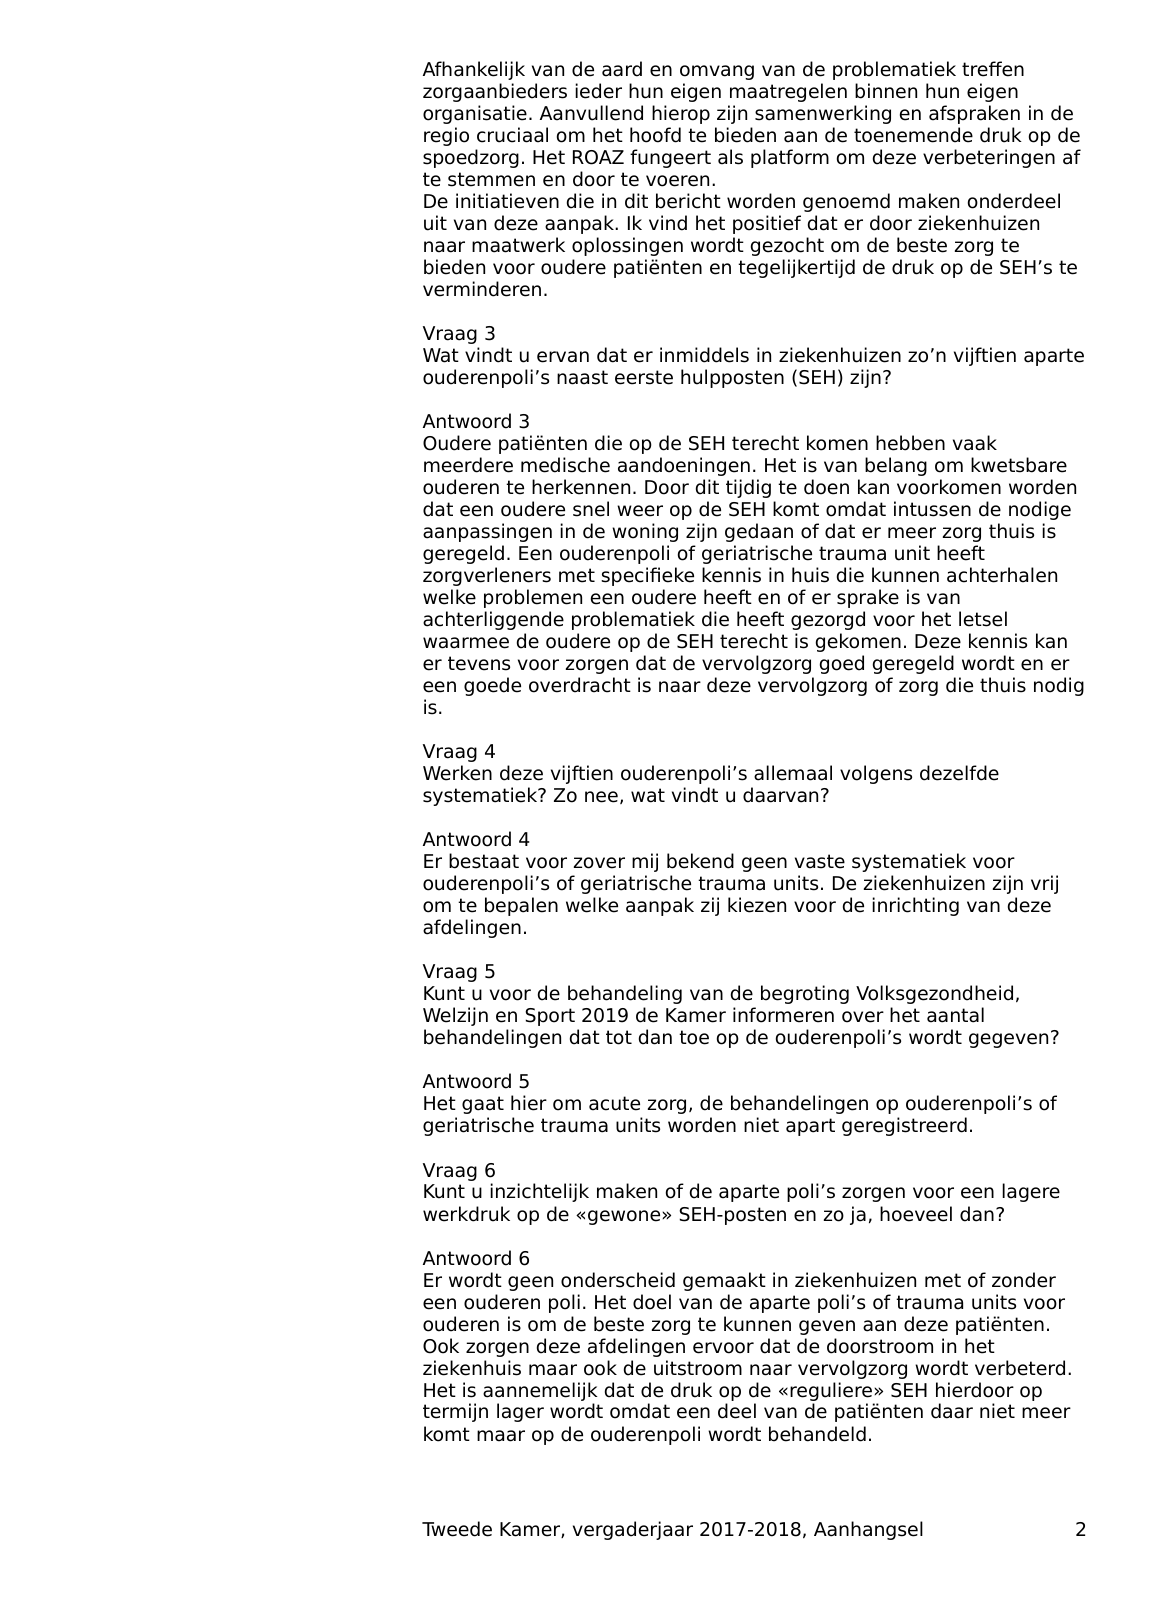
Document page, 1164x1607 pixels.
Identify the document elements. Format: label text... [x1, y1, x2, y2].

text Vraag 4 [422, 741, 1087, 763]
text Antwoord 5 [422, 1071, 1087, 1093]
text Vraag 6 [422, 1159, 1087, 1181]
text Kunt u inzichtelijk maken of de aparte poli’s zorgen voor een lagere werkdruk op de «gewone» SEH-posten en zo ja, hoeveel dan? [422, 1181, 1087, 1225]
text Er wordt geen onderscheid gemaakt in ziekenhuizen met of zonder een ouderen poli. Het doel van de aparte poli’s of trauma units voor ouderen is om de beste zorg te kunnen geven aan deze patiënten. Ook zorgen deze afdelingen ervoor dat de doorstroom in het ziekenhuis maar ook de uitstroom naar vervolgzorg wordt verbeterd. Het is aannemelijk dat de druk op de «reguliere» SEH hierdoor op termijn lager wordt omdat een deel van de patiënten daar niet meer komt maar op de ouderenpoli wordt behandeld. [422, 1269, 1087, 1445]
text De initiatieven die in dit bericht worden genoemd maken onderdeel uit van deze aanpak. Ik vind het positief dat er door ziekenhuizen naar maatwerk oplossingen wordt gezocht om de beste zorg te bieden voor oudere patiënten en tegelijkertijd de druk op de SEH’s te verminderen. [422, 191, 1087, 301]
text Antwoord 6 [422, 1248, 1087, 1269]
text Oudere patiënten die op de SEH terecht komen hebben vaak meerdere medische aandoeningen. Het is van belang om kwetsbare ouderen te herkennen. Door dit tijdig te doen kan voorkomen worden dat een oudere snel weer op de SEH komt omdat intussen de nodige aanpassingen in de woning zijn gedaan of dat er meer zorg thuis is geregeld. Een ouderenpoli of geriatrische trauma unit heeft zorgverleners met specifieke kennis in huis die kunnen achterhalen welke problemen een oudere heeft en of er sprake is van achterliggende problematiek die heeft gezorgd voor het letsel waarmee de oudere op de SEH terecht is gekomen. Deze kennis kan er tevens voor zorgen dat de vervolgzorg goed geregeld wordt en er een goede overdracht is naar deze vervolgzorg of zorg die thuis nodig is. [422, 433, 1087, 719]
text Vraag 3 [422, 323, 1087, 345]
text Vraag 5 [422, 961, 1087, 983]
text Werken deze vijftien ouderenpoli’s allemaal volgens dezelfde systematiek? Zo nee, wat vindt u daarvan? [422, 763, 1087, 807]
text Kunt u voor de behandeling van de begroting Volksgezondheid, Welzijn en Sport 2019 de Kamer informeren over het aantal behandelingen dat tot dan toe op de ouderenpoli’s wordt gegeven? [422, 983, 1087, 1049]
text Wat vindt u ervan dat er inmiddels in ziekenhuizen zo’n vijftien aparte ouderenpoli’s naast eerste hulpposten (SEH) zijn? [422, 345, 1087, 389]
text Er bestaat voor zover mij bekend geen vaste systematiek voor ouderenpoli’s of geriatrische trauma units. De ziekenhuizen zijn vrij om te bepalen welke aanpak zij kiezen voor de inrichting van deze afdelingen. [422, 851, 1087, 939]
text Antwoord 4 [422, 829, 1087, 851]
text Antwoord 3 [422, 411, 1087, 433]
text Afhankelijk van de aard en omvang van de problematiek treffen zorgaanbieders ieder hun eigen maatregelen binnen hun eigen organisatie. Aanvullend hierop zijn samenwerking en afspraken in de regio cruciaal om het hoofd te bieden aan de toenemende druk op de spoedzorg. Het ROAZ fungeert als platform om deze verbeteringen af te stemmen en door te voeren. [422, 59, 1087, 191]
text Het gaat hier om acute zorg, de behandelingen op ouderenpoli’s of geriatrische trauma units worden niet apart geregistreerd. [422, 1093, 1087, 1137]
